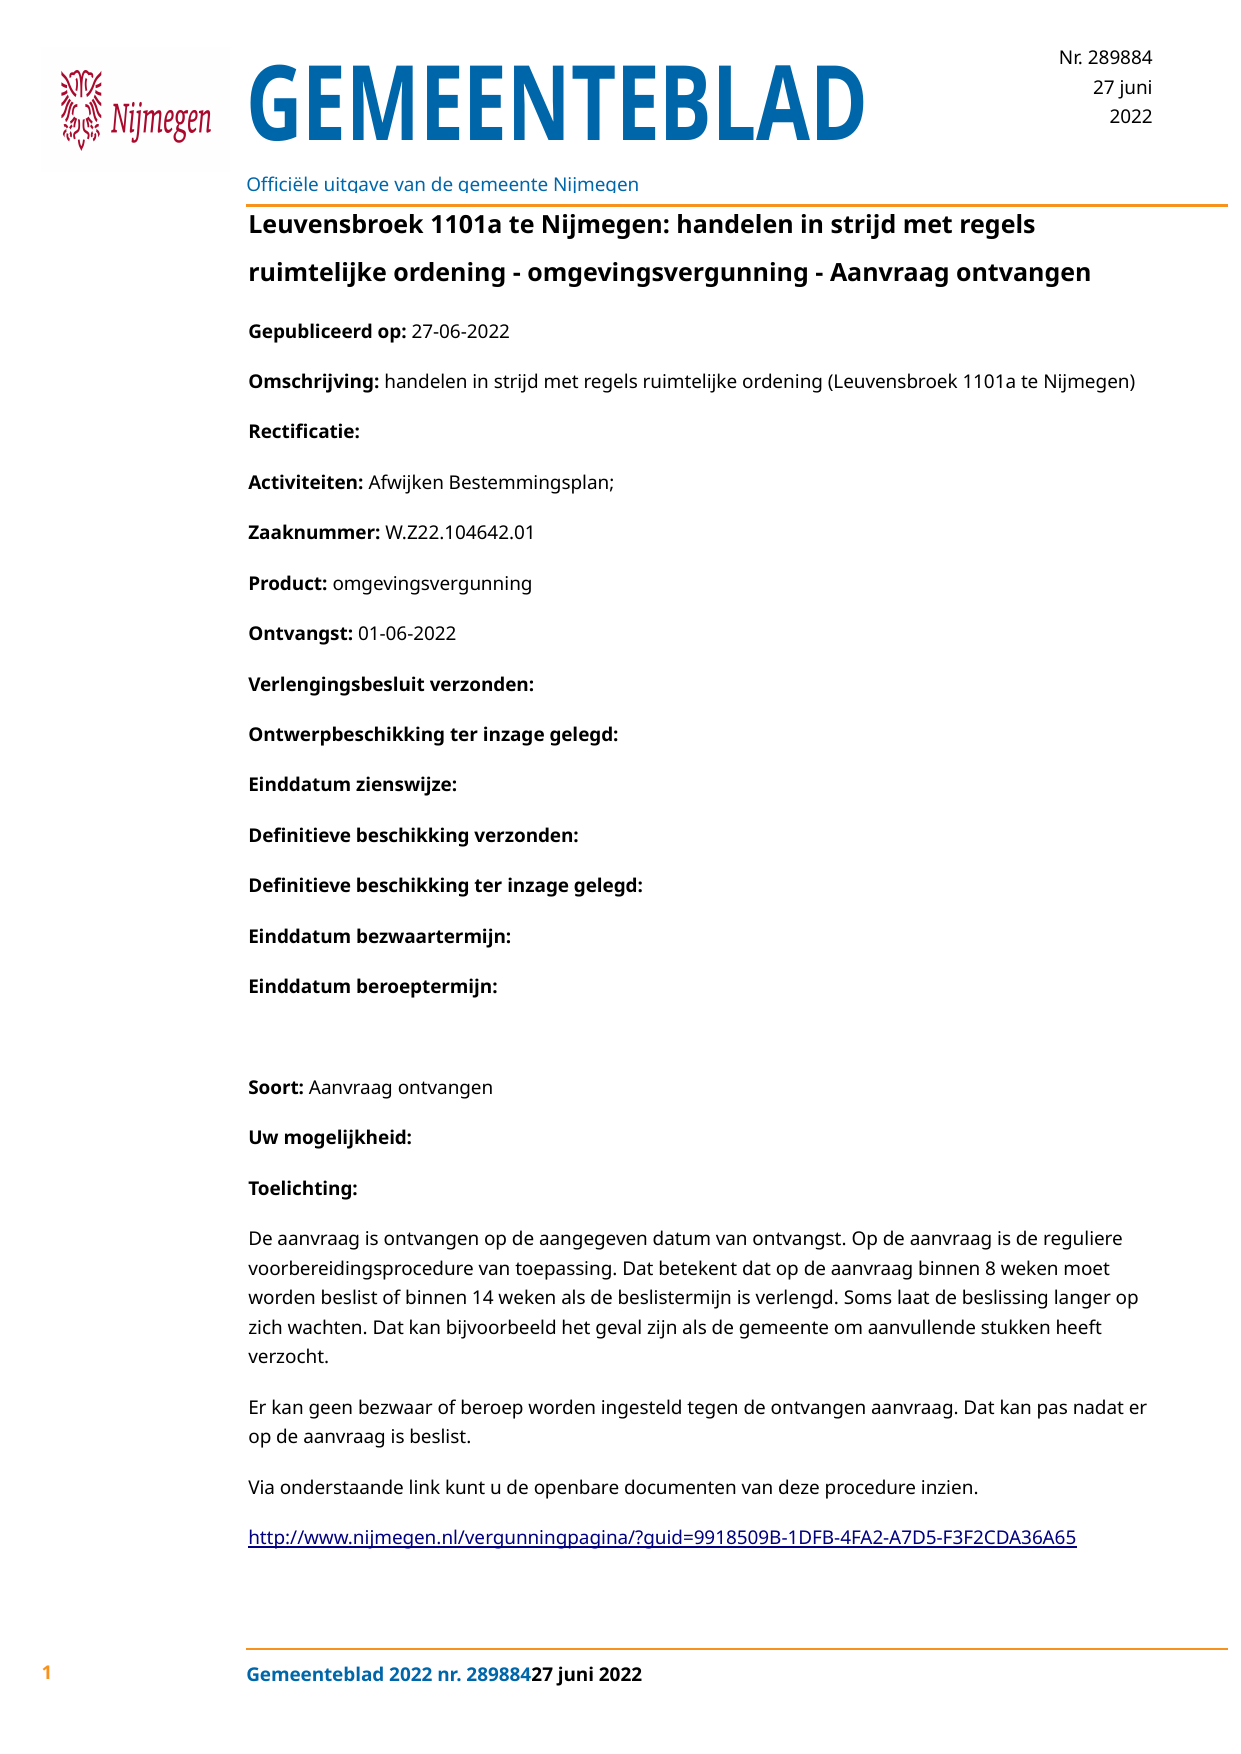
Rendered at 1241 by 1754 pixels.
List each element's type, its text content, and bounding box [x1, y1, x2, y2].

text Soort: Aanvraag ontvangen [248, 1074, 1152, 1100]
text Er kan geen bezwaar of beroep worden ingesteld tegen de ontvangen aanvraag. Dat kan pas nadat er op de aanvraag is beslist. [248, 1394, 1152, 1449]
text Rectificatie: [248, 419, 1152, 444]
text Gepubliceerd op: 27-06-2022 [248, 318, 1152, 344]
text Zaaknummer: W.Z22.104642.01 [248, 519, 1152, 545]
text Toelichting: [248, 1175, 1152, 1201]
text Ontvangst: 01-06-2022 [248, 620, 1152, 646]
text Product: omgevingsvergunning [248, 570, 1152, 596]
text Activiteiten: Afwijken Bestemmingsplan; [248, 469, 1152, 495]
text Verlengingsbesluit verzonden: [248, 671, 1152, 697]
text Definitieve beschikking verzonden: [248, 822, 1152, 848]
text Ontwerpbeschikking ter inzage gelegd: [248, 721, 1152, 747]
picture [41, 47, 231, 172]
text Einddatum zienswijze: [248, 772, 1152, 797]
text Definitieve beschikking ter inzage gelegd: [248, 872, 1152, 898]
text De aanvraag is ontvangen op de aangegeven datum van ontvangst. Op de aanvraag is de reguliere voorbereidingsprocedure van toepassing. Dat betekent dat op de aanvraag binnen 8 weken moet worden beslist of binnen 14 weken als de beslistermijn is verlengd. Soms laat de beslissing langer op zich wachten. Dat kan bijvoorbeeld het geval zijn als de gemeente om aanvullende stukken heeft verzocht. [248, 1225, 1152, 1369]
text Uw mogelijkheid: [248, 1124, 1152, 1150]
text http://www.nijmegen.nl/vergunningpagina/?guid=9918509B-1DFB-4FA2-A7D5-F3F2CDA36A65 [248, 1524, 1152, 1550]
text Omschrijving: handelen in strijd met regels ruimtelijke ordening (Leuvensbroek 1101a te Nijmegen) [248, 368, 1152, 394]
text Via onderstaande link kunt u de openbare documenten van deze procedure inzien. [248, 1474, 1152, 1500]
text Einddatum bezwaartermijn: [248, 923, 1152, 949]
text Leuvensbroek 1101a te Nijmegen: handelen in strijd met regels ruimtelijke ordening - omgevingsvergunning - Aanvraag ontvangen [248, 207, 1152, 288]
text Einddatum beroeptermijn: [248, 973, 1152, 999]
